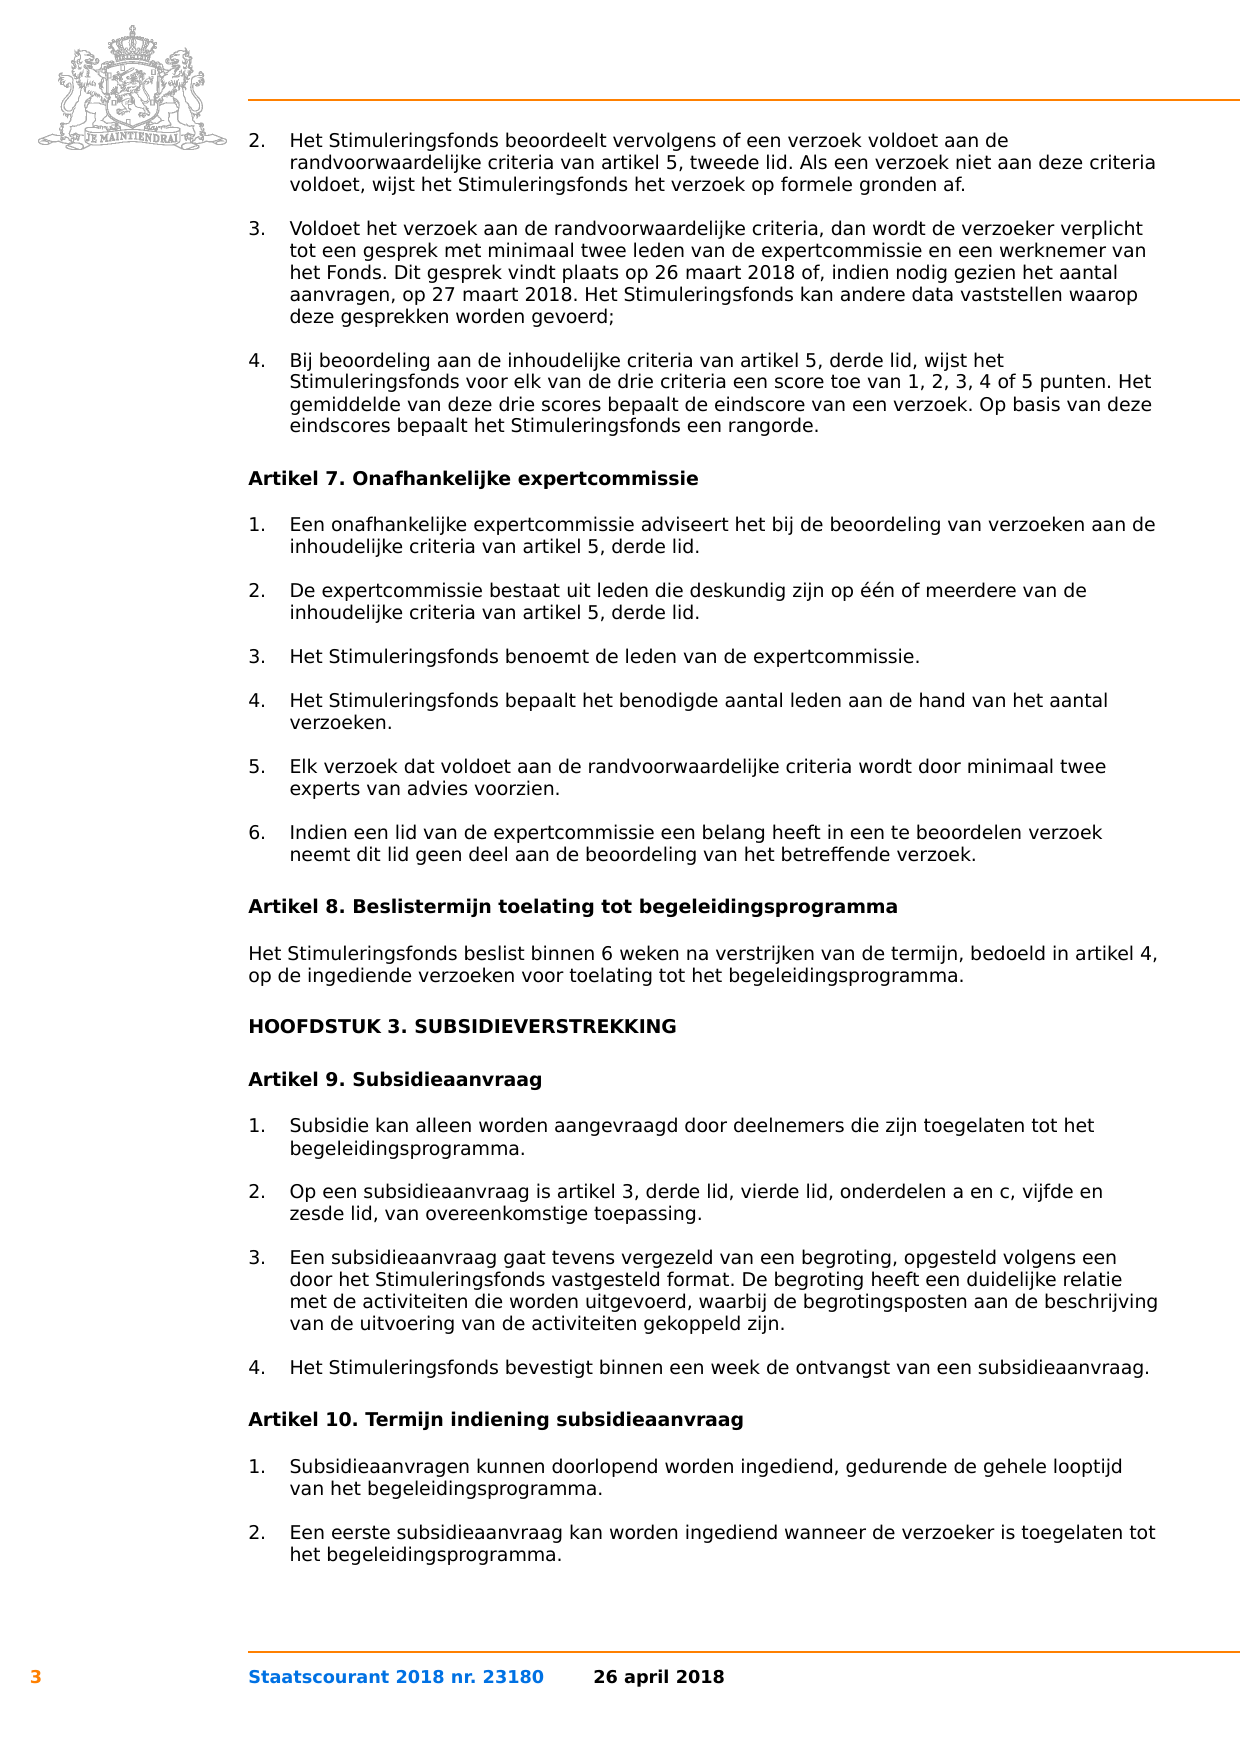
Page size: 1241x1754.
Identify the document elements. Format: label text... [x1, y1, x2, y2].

text 4. Het Stimuleringsfonds bevestigt binnen een week de ontvangst van een subsidieaanvraag. [248, 1357, 1163, 1379]
text 3. Het Stimuleringsfonds benoemt de leden van de expertcommissie. [248, 646, 1163, 668]
text 6. Indien een lid van de expertcommissie een belang heeft in een te beoordelen verzoek neemt dit lid geen deel aan de beoordeling van het betreffende verzoek. [248, 822, 1163, 866]
text 4. Het Stimuleringsfonds bepaalt het benodigde aantal leden aan de hand van het aantal verzoeken. [248, 690, 1163, 734]
text 2. De expertcommissie bestaat uit leden die deskundig zijn op één of meerdere van de inhoudelijke criteria van artikel 5, derde lid. [248, 580, 1163, 624]
subtitle Artikel 8. Beslistermijn toelating tot begeleidingsprogramma [248, 896, 1163, 917]
subtitle HOOFDSTUK 3. SUBSIDIEVERSTREKKING [248, 1016, 1163, 1038]
text 1. Subsidieaanvragen kunnen doorlopend worden ingediend, gedurende de gehele looptijd van het begeleidingsprogramma. [248, 1456, 1163, 1500]
text 5. Elk verzoek dat voldoet aan de randvoorwaardelijke criteria wordt door minimaal twee experts van advies voorzien. [248, 756, 1163, 800]
text Het Stimuleringsfonds beslist binnen 6 weken na verstrijken van de termijn, bedoeld in artikel 4, op de ingediende verzoeken voor toelating tot het begeleidingsprogramma. [248, 942, 1163, 986]
subtitle Artikel 10. Termijn indiening subsidieaanvraag [248, 1409, 1163, 1431]
text 3. Een subsidieaanvraag gaat tevens vergezeld van een begroting, opgesteld volgens een door het Stimuleringsfonds vastgesteld format. De begroting heeft een duidelijke relatie met de activiteiten die worden uitgevoerd, waarbij de begrotingsposten aan de beschrijving van de uitvoering van de activiteiten gekoppeld zijn. [248, 1247, 1163, 1335]
text 4. Bij beoordeling aan de inhoudelijke criteria van artikel 5, derde lid, wijst het Stimuleringsfonds voor elk van de drie criteria een score toe van 1, 2, 3, 4 of 5 punten. Het gemiddelde van deze drie scores bepaalt de eindscore van een verzoek. Op basis van deze eindscores bepaalt het Stimuleringsfonds een rangorde. [248, 349, 1163, 437]
text 3. Voldoet het verzoek aan de randvoorwaardelijke criteria, dan wordt de verzoeker verplicht tot een gesprek met minimaal twee leden van de expertcommissie en een werknemer van het Fonds. Dit gesprek vindt plaats op 26 maart 2018 of, indien nodig gezien het aantal aanvragen, op 27 maart 2018. Het Stimuleringsfonds kan andere data vaststellen waarop deze gesprekken worden gevoerd; [248, 218, 1163, 328]
text 2. Op een subsidieaanvraag is artikel 3, derde lid, vierde lid, onderdelen a en c, vijfde en zesde lid, van overeenkomstige toepassing. [248, 1181, 1163, 1225]
subtitle Artikel 9. Subsidieaanvraag [248, 1068, 1163, 1090]
text 2. Het Stimuleringsfonds beoordeelt vervolgens of een verzoek voldoet aan de randvoorwaardelijke criteria van artikel 5, tweede lid. Als een verzoek niet aan deze criteria voldoet, wijst het Stimuleringsfonds het verzoek op formele gronden af. [248, 130, 1163, 196]
picture [38, 25, 227, 150]
subtitle Artikel 7. Onafhankelijke expertcommissie [248, 467, 1163, 489]
text 1. Een onafhankelijke expertcommissie adviseert het bij de beoordeling van verzoeken aan de inhoudelijke criteria van artikel 5, derde lid. [248, 514, 1163, 558]
text 1. Subsidie kan alleen worden aangevraagd door deelnemers die zijn toegelaten tot het begeleidingsprogramma. [248, 1115, 1163, 1159]
text 2. Een eerste subsidieaanvraag kan worden ingediend wanneer de verzoeker is toegelaten tot het begeleidingsprogramma. [248, 1522, 1163, 1566]
